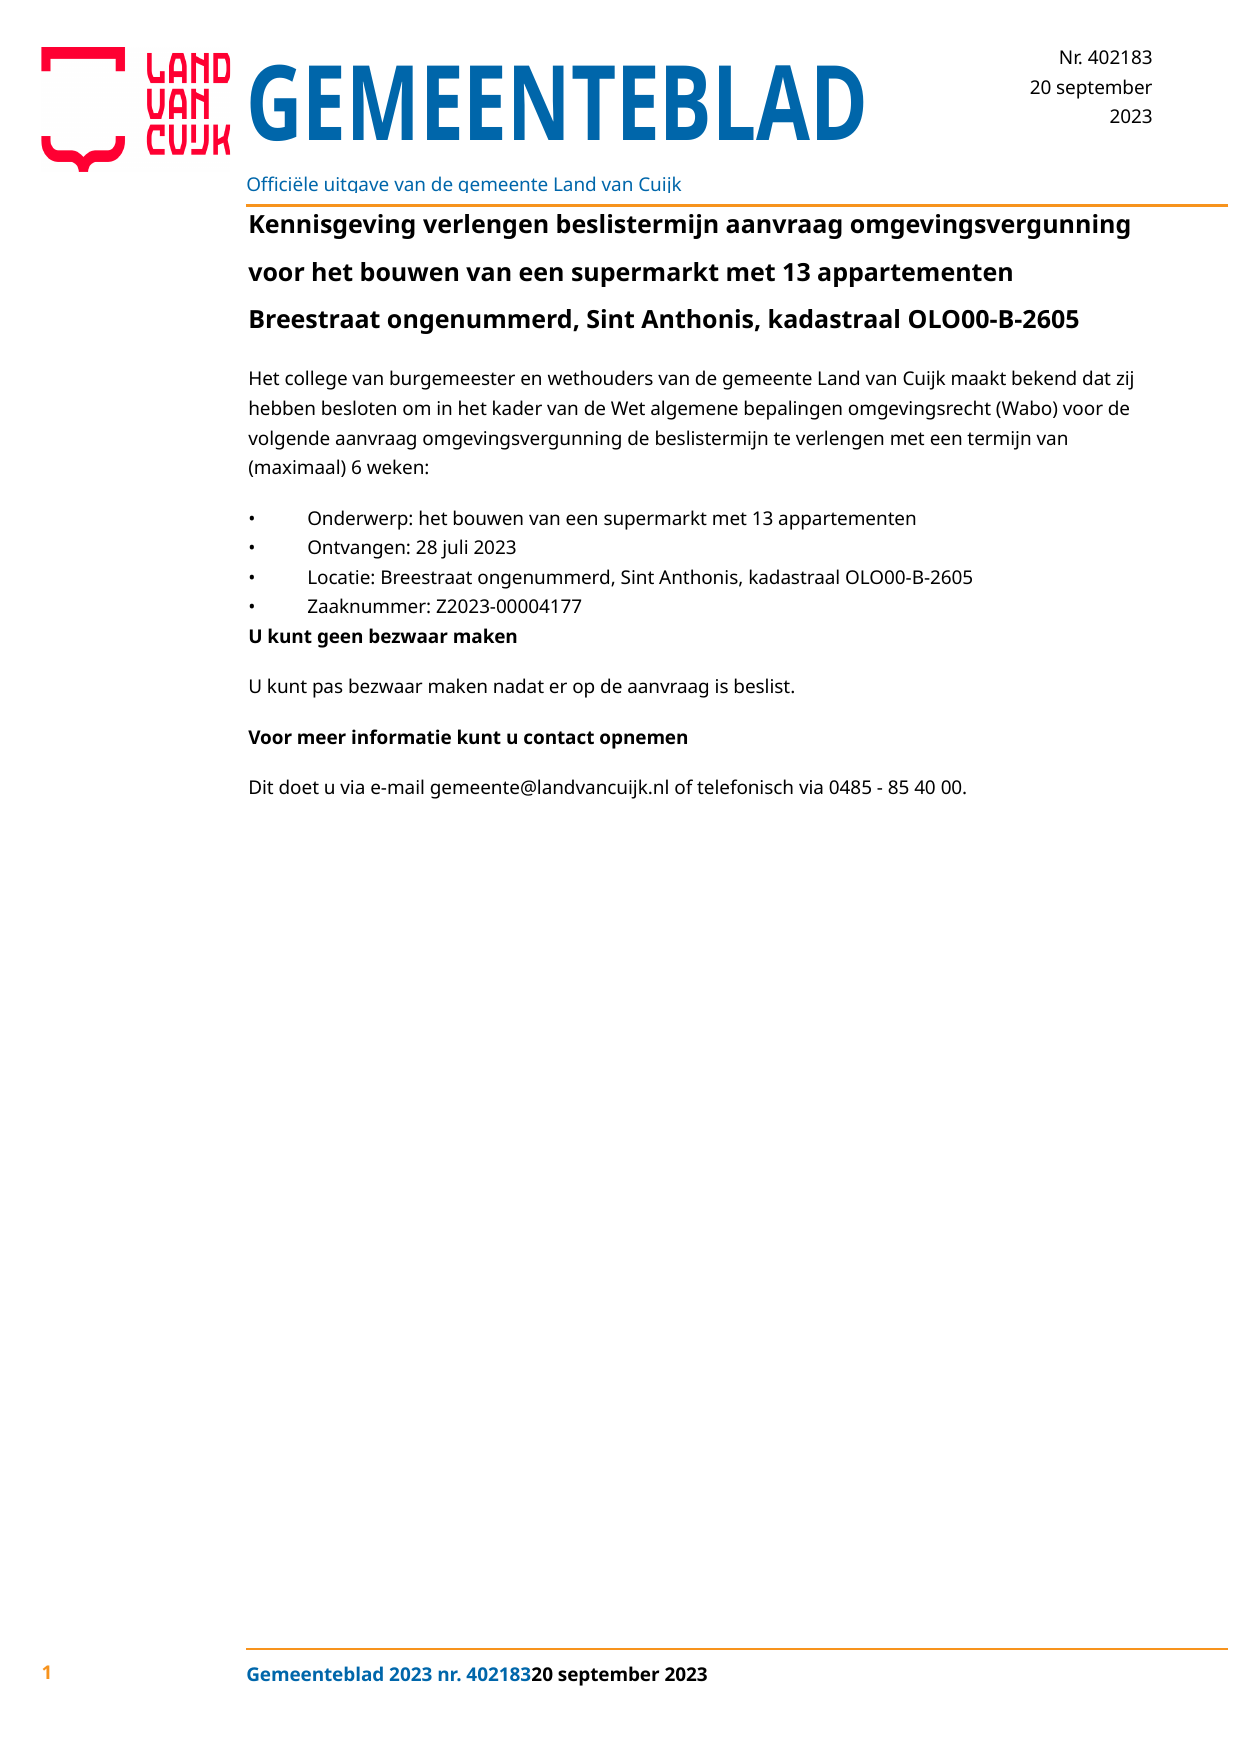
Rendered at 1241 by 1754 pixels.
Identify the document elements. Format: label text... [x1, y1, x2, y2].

list Onderwerp: het bouwen van een supermarkt met 13 appartementen [248, 505, 1152, 530]
text Voor meer informatie kunt u contact opnemen [248, 724, 1152, 749]
text U kunt geen bezwaar maken [248, 623, 1152, 649]
text Kennisgeving verlengen beslistermijn aanvraag omgevingsvergunning voor het bouwen van een supermarkt met 13 appartementen Breestraat ongenummerd, Sint Anthonis, kadastraal OLO00-B-2605 [248, 207, 1152, 336]
picture [41, 47, 231, 172]
text Het college van burgemeester en wethouders van de gemeente Land van Cuijk maakt bekend dat zij hebben besloten om in het kader van de Wet algemene bepalingen omgevingsrecht (Wabo) voor de volgende aanvraag omgevingsvergunning de beslistermijn te verlengen met een termijn van (maximaal) 6 weken: [248, 366, 1152, 480]
text U kunt pas bezwaar maken nadat er op de aanvraag is beslist. [248, 673, 1152, 699]
text Dit doet u via e-mail gemeente@landvancuijk.nl of telefonisch via 0485 - 85 40 00. [248, 774, 1152, 800]
list Ontvangen: 28 juli 2023 [248, 534, 1152, 560]
list Locatie: Breestraat ongenummerd, Sint Anthonis, kadastraal OLO00-B-2605 [248, 564, 1152, 589]
list Zaaknummer: Z2023-00004177 [248, 593, 1152, 619]
